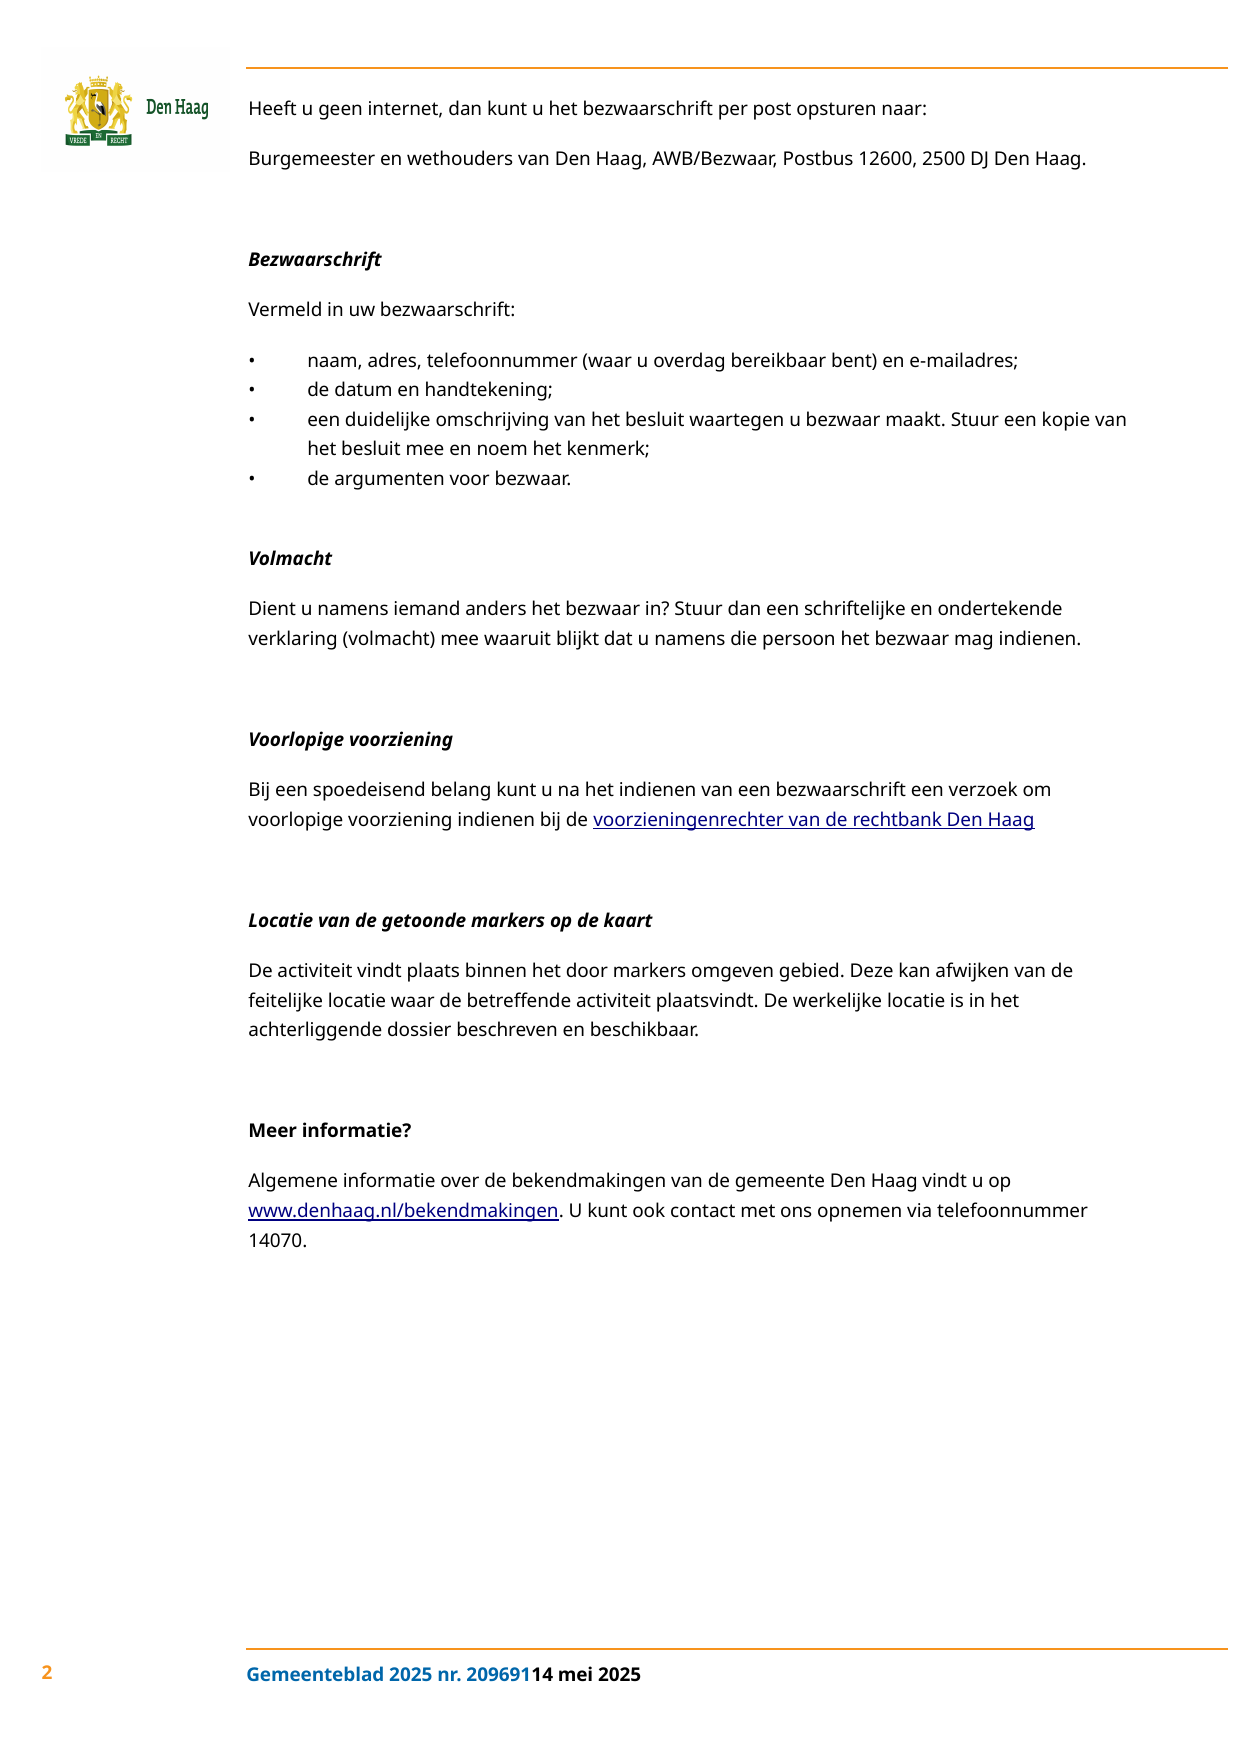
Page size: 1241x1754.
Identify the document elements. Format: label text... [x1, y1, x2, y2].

text Burgemeester en wethouders van Den Haag, AWB/Bezwaar, Postbus 12600, 2500 DJ Den Haag. [248, 145, 1152, 171]
list naam, adres, telefoonnummer (waar u overdag bereikbaar bent) en e-mailadres; [248, 347, 1152, 373]
list de datum en handtekening; [248, 376, 1152, 402]
text Vermeld in uw bezwaarschrift: [248, 296, 1152, 322]
text Algemene informatie over de bekendmakingen van de gemeente Den Haag vindt u op www.denhaag.nl/bekendmakingen. U kunt ook contact met ons opnemen via telefoonnummer 14070. [248, 1168, 1152, 1253]
text Voorlopige voorziening [248, 726, 1152, 752]
text De activiteit vindt plaats binnen het door markers omgeven gebied. Deze kan afwijken van de feitelijke locatie waar de betreffende activiteit plaatsvindt. De werkelijke locatie is in het achterliggende dossier beschreven en beschikbaar. [248, 957, 1152, 1042]
text Volmacht [248, 545, 1152, 571]
text Bezwaarschrift [248, 246, 1152, 272]
list de argumenten voor bezwaar. [248, 465, 1152, 491]
text Bij een spoedeisend belang kunt u na het indienen van een bezwaarschrift een verzoek om voorlopige voorziening indienen bij de voorzieningenrechter van de rechtbank Den Haag [248, 776, 1152, 832]
text Locatie van de getoonde markers op de kaart [248, 907, 1152, 933]
picture [41, 47, 231, 172]
text Dient u namens iemand anders het bezwaar in? Stuur dan een schriftelijke en ondertekende verklaring (volmacht) mee waaruit blijkt dat u namens die persoon het bezwaar mag indienen. [248, 596, 1152, 651]
text Heeft u geen internet, dan kunt u het bezwaarschrift per post opsturen naar: [248, 95, 1152, 121]
list een duidelijke omschrijving van het besluit waartegen u bezwaar maakt. Stuur een kopie van het besluit mee en noem het kenmerk; [248, 406, 1152, 461]
text Meer informatie? [248, 1117, 1152, 1143]
